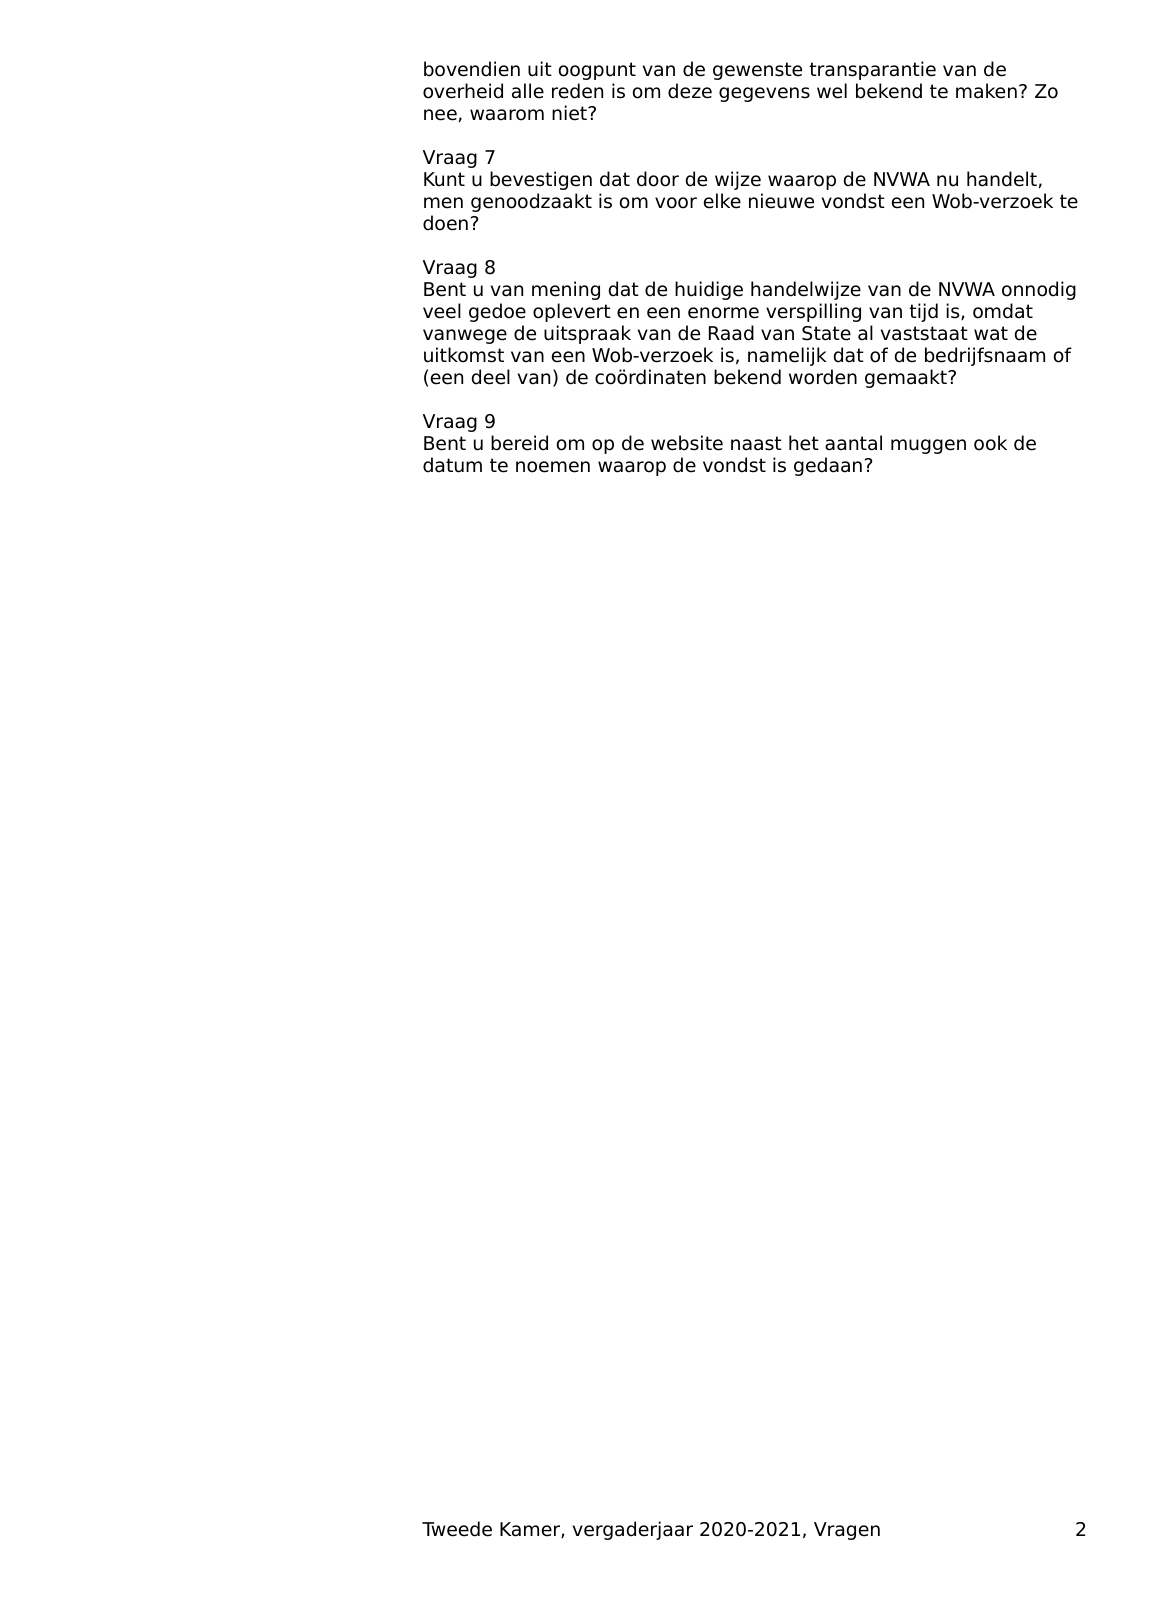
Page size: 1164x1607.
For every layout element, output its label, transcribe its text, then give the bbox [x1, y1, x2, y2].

text Vraag 9 [422, 411, 1087, 433]
text Bent u bereid om op de website naast het aantal muggen ook de datum te noemen waarop de vondst is gedaan? [422, 433, 1087, 477]
text bovendien uit oogpunt van de gewenste transparantie van de overheid alle reden is om deze gegevens wel bekend te maken? Zo nee, waarom niet? [422, 59, 1087, 125]
text Bent u van mening dat de huidige handelwijze van de NVWA onnodig veel gedoe oplevert en een enorme verspilling van tijd is, omdat vanwege de uitspraak van de Raad van State al vaststaat wat de uitkomst van een Wob-verzoek is, namelijk dat of de bedrijfsnaam of (een deel van) de coördinaten bekend worden gemaakt? [422, 279, 1087, 389]
text Kunt u bevestigen dat door de wijze waarop de NVWA nu handelt, men genoodzaakt is om voor elke nieuwe vondst een Wob-verzoek te doen? [422, 169, 1087, 235]
text Vraag 8 [422, 257, 1087, 279]
text Vraag 7 [422, 147, 1087, 169]
